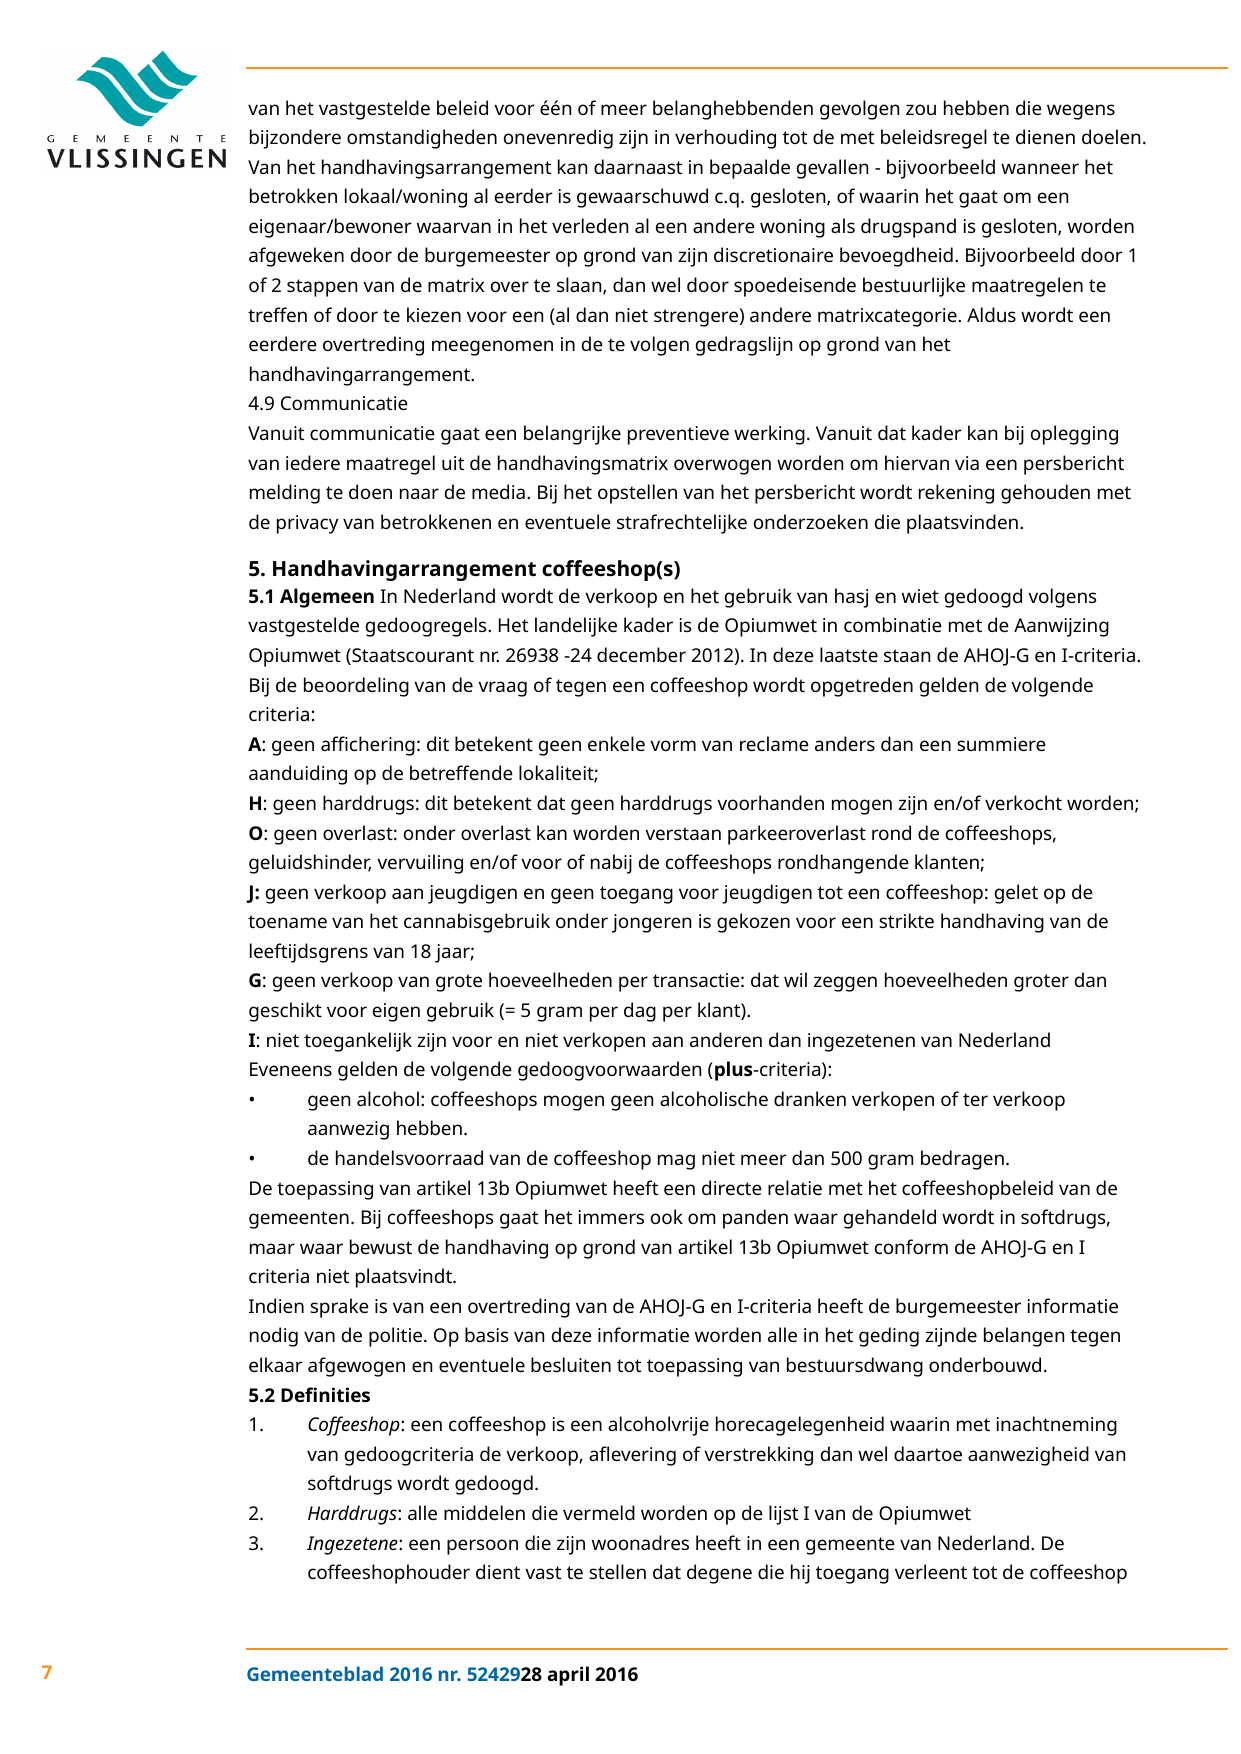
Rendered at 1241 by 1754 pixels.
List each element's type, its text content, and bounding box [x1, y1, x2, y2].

text H: geen harddrugs: dit betekent dat geen harddrugs voorhanden mogen zijn en/of verkocht worden; [248, 790, 1152, 816]
list Coffeeshop: een coffeeshop is een alcoholvrije horecagelegenheid waarin met inachtneming van gedoogcriteria de verkoop, aflevering of verstrekking dan wel daartoe aanwezigheid van softdrugs wordt gedoogd. [248, 1411, 1152, 1496]
list Harddrugs: alle middelen die vermeld worden op de lijst I van de Opiumwet [248, 1500, 1152, 1526]
text Indien sprake is van een overtreding van de AHOJ-G en I-criteria heeft de burgemeester informatie nodig van de politie. Op basis van deze informatie worden alle in het geding zijnde belangen tegen elkaar afgewogen en eventuele besluiten tot toepassing van bestuursdwang onderbouwd. [248, 1293, 1152, 1378]
text O: geen overlast: onder overlast kan worden verstaan parkeeroverlast rond de coffeeshops, geluidshinder, vervuiling en/of voor of nabij de coffeeshops rondhangende klanten; [248, 820, 1152, 875]
list geen alcohol: coffeeshops mogen geen alcoholische dranken verkopen of ter verkoop aanwezig hebben. [248, 1086, 1152, 1141]
text G: geen verkoop van grote hoeveelheden per transactie: dat wil zeggen hoeveelheden groter dan geschikt voor eigen gebruik (= 5 gram per dag per klant). [248, 968, 1152, 1023]
list de handelsvoorraad van de coffeeshop mag niet meer dan 500 gram bedragen. [248, 1145, 1152, 1171]
text van het vastgestelde beleid voor één of meer belanghebbenden gevolgen zou hebben die wegens bijzondere omstandigheden onevenredig zijn in verhouding tot de met beleidsregel te dienen doelen. [248, 95, 1152, 150]
text Van het handhavingsarrangement kan daarnaast in bepaalde gevallen - bijvoorbeeld wanneer het betrokken lokaal/woning al eerder is gewaarschuwd c.q. gesloten, of waarin het gaat om een eigenaar/bewoner waarvan in het verleden al een andere woning als drugspand is gesloten, worden afgeweken door de burgemeester op grond van zijn discretionaire bevoegdheid. Bijvoorbeeld door 1 of 2 stappen van de matrix over te slaan, dan wel door spoedeisende bestuurlijke maatregelen te treffen of door te kiezen voor een (al dan niet strengere) andere matrixcategorie. Aldus wordt een eerdere overtreding meegenomen in de te volgen gedragslijn op grond van het handhavingarrangement. [248, 154, 1152, 387]
text 5.2 Definities [248, 1382, 1152, 1407]
text I: niet toegankelijk zijn voor en niet verkopen aan anderen dan ingezetenen van Nederland [248, 1027, 1152, 1052]
text Bij de beoordeling van de vraag of tegen een coffeeshop wordt opgetreden gelden de volgende criteria: [248, 672, 1152, 727]
text 4.9 Communicatie [248, 391, 1152, 416]
text Eveneens gelden de volgende gedoogvoorwaarden (plus-criteria): [248, 1056, 1152, 1082]
picture [41, 47, 231, 172]
text J: geen verkoop aan jeugdigen en geen toegang voor jeugdigen tot een coffeeshop: gelet op de toename van het cannabisgebruik onder jongeren is gekozen voor een strikte handhaving van de leeftijdsgrens van 18 jaar; [248, 879, 1152, 964]
text Vanuit communicatie gaat een belangrijke preventieve werking. Vanuit dat kader kan bij oplegging van iedere maatregel uit de handhavingsmatrix overwogen worden om hiervan via een persbericht melding te doen naar de media. Bij het opstellen van het persbericht wordt rekening gehouden met de privacy van betrokkenen en eventuele strafrechtelijke onderzoeken die plaatsvinden. [248, 420, 1152, 535]
list Ingezetene: een persoon die zijn woonadres heeft in een gemeente van Nederland. De coffeeshophouder dient vast te stellen dat degene die hij toegang verleent tot de coffeeshop [248, 1530, 1152, 1585]
text A: geen affichering: dit betekent geen enkele vorm van reclame anders dan een summiere aanduiding op de betreffende lokaliteit; [248, 731, 1152, 786]
text 5. Handhavingarrangement coffeeshop(s) [248, 554, 1152, 583]
text 5.1 Algemeen In Nederland wordt de verkoop en het gebruik van hasj en wiet gedoogd volgens vastgestelde gedoogregels. Het landelijke kader is de Opiumwet in combinatie met de Aanwijzing Opiumwet (Staatscourant nr. 26938 -24 december 2012). In deze laatste staan de AHOJ-G en I-criteria. [248, 583, 1152, 668]
text De toepassing van artikel 13b Opiumwet heeft een directe relatie met het coffeeshopbeleid van de gemeenten. Bij coffeeshops gaat het immers ook om panden waar gehandeld wordt in softdrugs, maar waar bewust de handhaving op grond van artikel 13b Opiumwet conform de AHOJ-G en I criteria niet plaatsvindt. [248, 1175, 1152, 1289]
